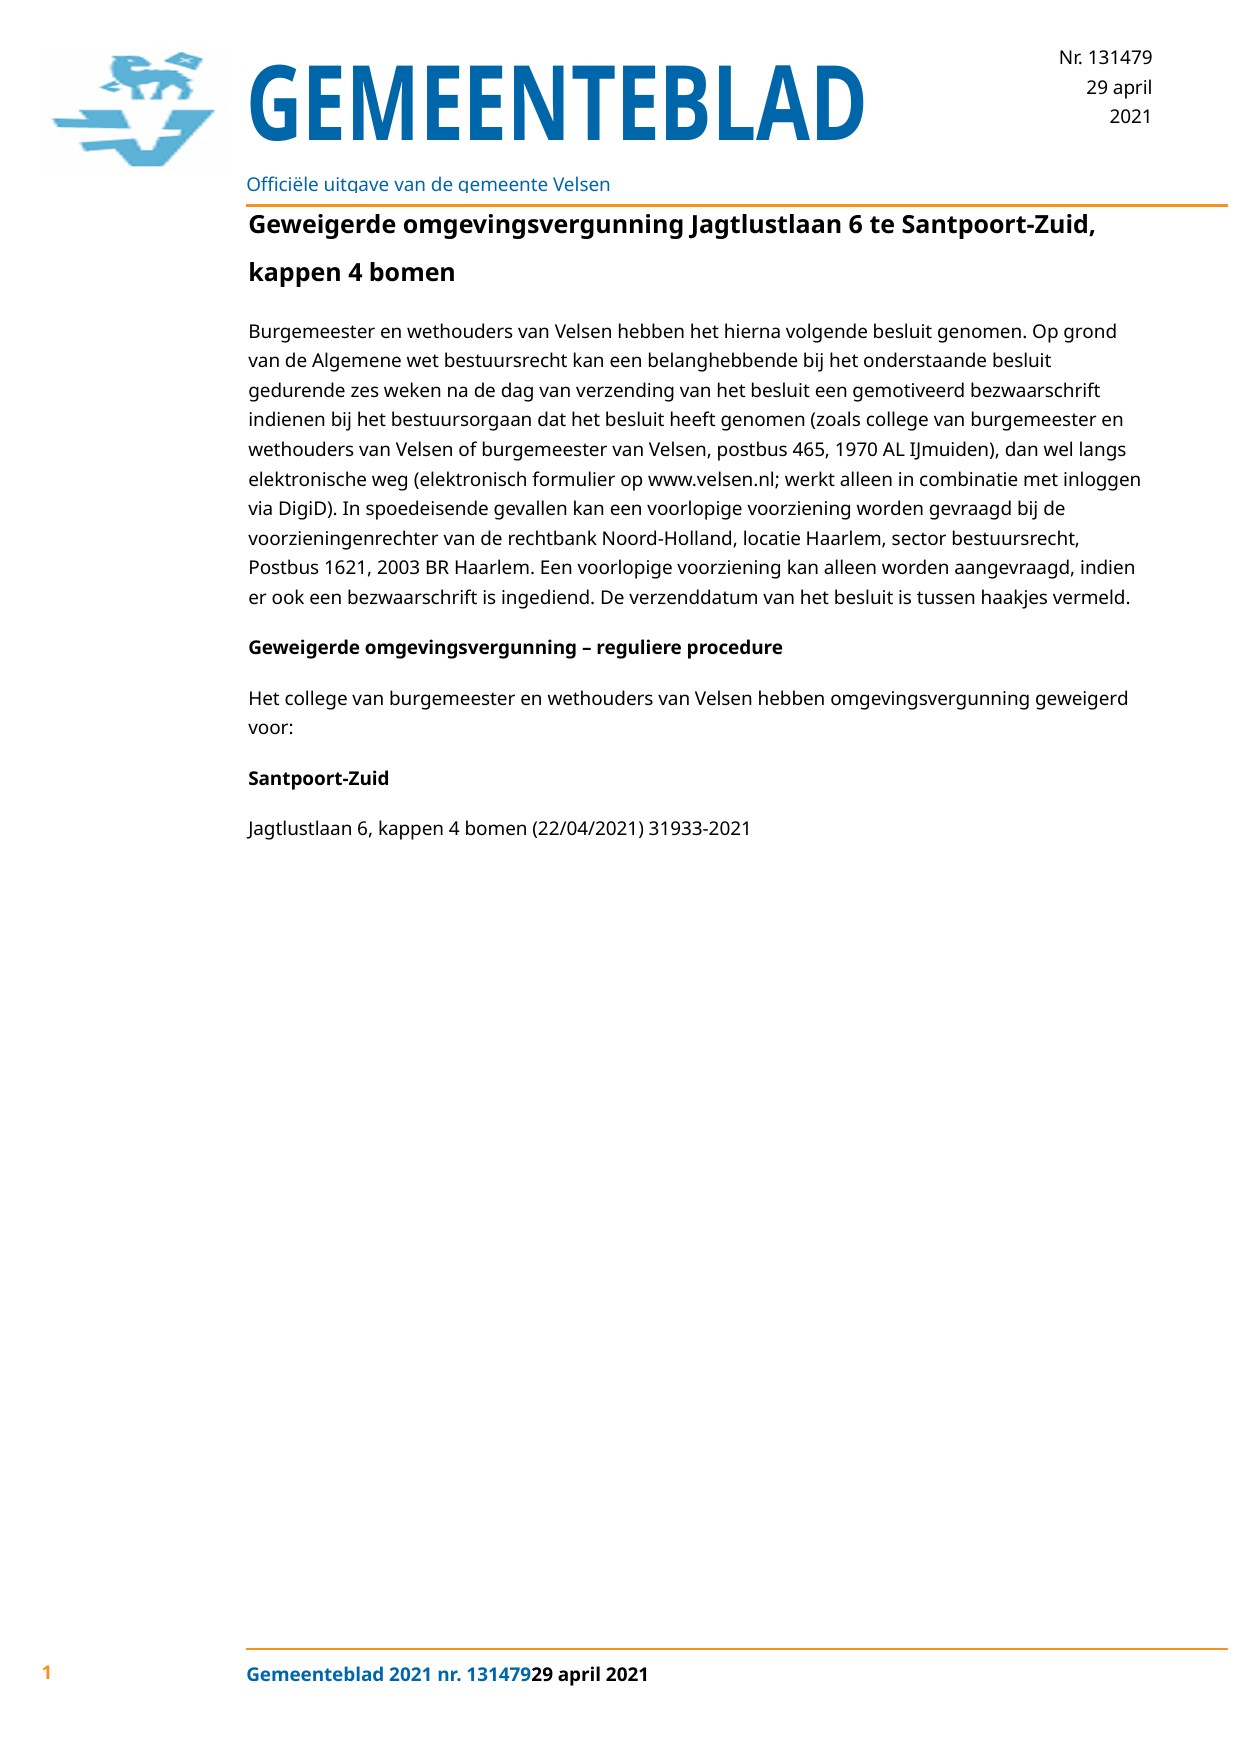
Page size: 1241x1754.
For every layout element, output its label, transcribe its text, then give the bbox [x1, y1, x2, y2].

text Geweigerde omgevingsvergunning Jagtlustlaan 6 te Santpoort-Zuid, kappen 4 bomen [248, 207, 1152, 288]
text Santpoort-Zuid [248, 765, 1152, 791]
picture [41, 47, 231, 172]
text Geweigerde omgevingsvergunning – reguliere procedure [248, 634, 1152, 660]
text Jagtlustlaan 6, kappen 4 bomen (22/04/2021) 31933-2021 [248, 815, 1152, 841]
text Burgemeester en wethouders van Velsen hebben het hierna volgende besluit genomen. Op grond van de Algemene wet bestuursrecht kan een belanghebbende bij het onderstaande besluit gedurende zes weken na de dag van verzending van het besluit een gemotiveerd bezwaarschrift indienen bij het bestuursorgaan dat het besluit heeft genomen (zoals college van burgemeester en wethouders van Velsen of burgemeester van Velsen, postbus 465, 1970 AL IJmuiden), dan wel langs elektronische weg (elektronisch formulier op www.velsen.nl; werkt alleen in combinatie met inloggen via DigiD). In spoedeisende gevallen kan een voorlopige voorziening worden gevraagd bij de voorzieningenrechter van de rechtbank Noord-Holland, locatie Haarlem, sector bestuursrecht, Postbus 1621, 2003 BR Haarlem. Een voorlopige voorziening kan alleen worden aangevraagd, indien er ook een bezwaarschrift is ingediend. De verzenddatum van het besluit is tussen haakjes vermeld. [248, 318, 1152, 610]
text Het college van burgemeester en wethouders van Velsen hebben omgevingsvergunning geweigerd voor: [248, 685, 1152, 740]
